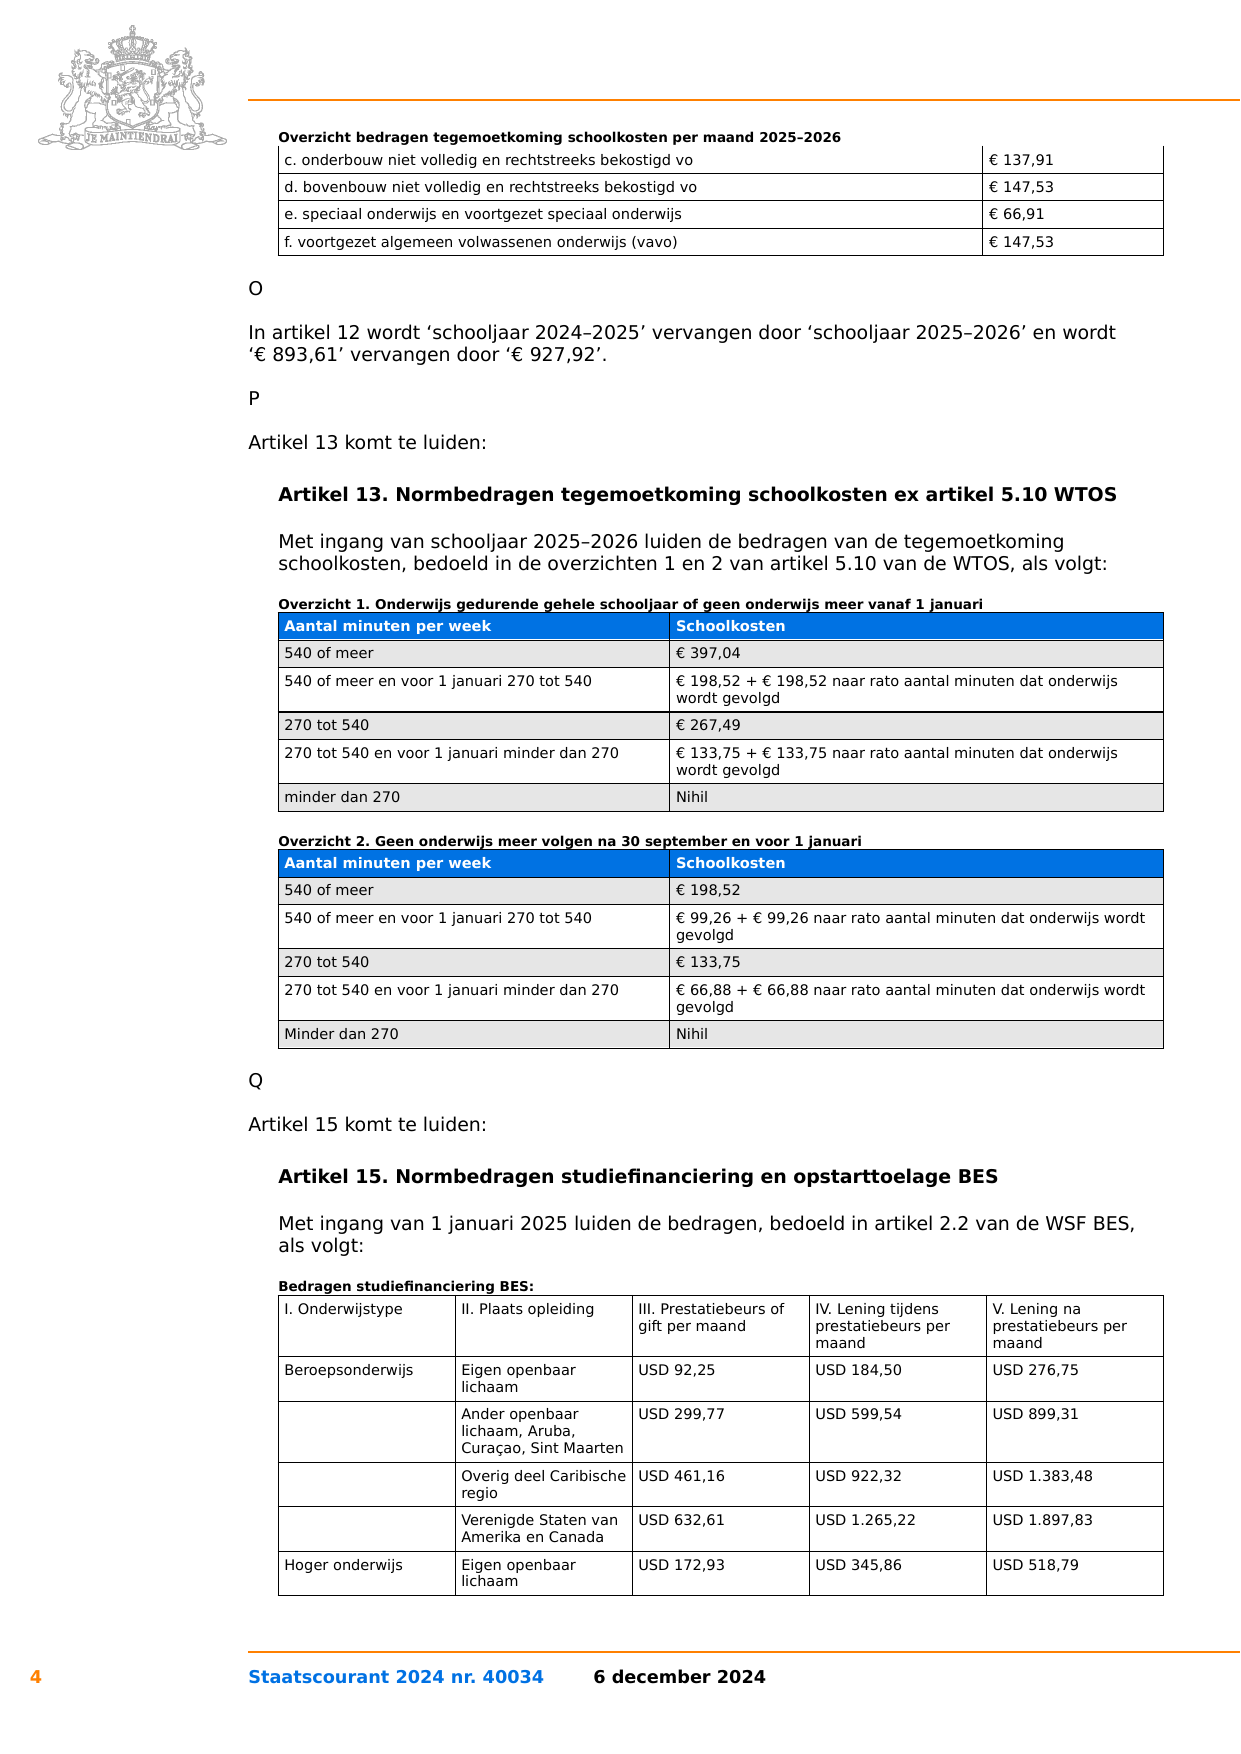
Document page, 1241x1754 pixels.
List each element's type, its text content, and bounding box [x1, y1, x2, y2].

table_cell Hoger onderwijs [279, 1552, 455, 1595]
table_header Bedragen studiefinanciering BES: [278, 1279, 1163, 1295]
table_cell USD 345,86 [810, 1552, 986, 1595]
table_cell I. Onderwijstype [279, 1296, 455, 1356]
table_cell € 147,53 [983, 174, 1163, 200]
text P [248, 388, 1163, 410]
table_cell V. Lening na prestatiebeurs per maand [987, 1296, 1163, 1356]
table_cell Beroepsonderwijs [279, 1357, 455, 1401]
table_cell € 66,91 [983, 201, 1163, 228]
table_cell € 267,49 [670, 713, 1163, 739]
text Met ingang van schooljaar 2025–2026 luiden de bedragen van de tegemoetkoming schoolkosten, bedoeld in de overzichten 1 en 2 van artikel 5.10 van de WTOS, als volgt: [278, 531, 1163, 574]
table_cell e. speciaal onderwijs en voortgezet speciaal onderwijs [279, 201, 982, 228]
table_cell f. voortgezet algemeen volwassenen onderwijs (vavo) [279, 229, 982, 255]
table_cell € 198,52 [670, 878, 1163, 904]
table_cell USD 632,61 [633, 1507, 809, 1551]
table_cell USD 172,93 [633, 1552, 809, 1595]
table_cell USD 1.265,22 [810, 1507, 986, 1551]
table_cell € 137,91 [983, 146, 1163, 173]
table_cell Verenigde Staten van Amerika en Canada [456, 1507, 632, 1551]
subtitle Artikel 15. Normbedragen studiefinanciering en opstarttoelage BES [278, 1166, 1163, 1188]
text Artikel 13 komt te luiden: [248, 432, 1163, 454]
table_cell 540 of meer en voor 1 januari 270 tot 540 [279, 668, 669, 711]
table_cell USD 92,25 [633, 1357, 809, 1401]
table_cell USD 899,31 [987, 1402, 1163, 1462]
table_cell [279, 1507, 455, 1551]
table_cell III. Prestatiebeurs of gift per maand [633, 1296, 809, 1356]
table_cell USD 461,16 [633, 1463, 809, 1506]
table_cell USD 518,79 [987, 1552, 1163, 1595]
table_cell € 198,52 + € 198,52 naar rato aantal minuten dat onderwijs wordt gevolgd [670, 668, 1163, 711]
table_cell Overig deel Caribische regio [456, 1463, 632, 1506]
table_cell Aantal minuten per week [279, 613, 669, 639]
table_cell USD 599,54 [810, 1402, 986, 1462]
table_cell € 133,75 + € 133,75 naar rato aantal minuten dat onderwijs wordt gevolgd [670, 740, 1163, 783]
picture [38, 25, 227, 150]
table_cell € 397,04 [670, 641, 1163, 667]
table_cell € 66,88 + € 66,88 naar rato aantal minuten dat onderwijs wordt gevolgd [670, 977, 1163, 1020]
table_cell Minder dan 270 [279, 1021, 669, 1047]
table_cell € 99,26 + € 99,26 naar rato aantal minuten dat onderwijs wordt gevolgd [670, 905, 1163, 948]
table_cell USD 299,77 [633, 1402, 809, 1462]
table_header Overzicht 2. Geen onderwijs meer volgen na 30 september en voor 1 januari [278, 834, 1163, 849]
table_cell 540 of meer [279, 641, 669, 667]
table_cell 270 tot 540 en voor 1 januari minder dan 270 [279, 740, 669, 783]
table_cell d. bovenbouw niet volledig en rechtstreeks bekostigd vo [279, 174, 982, 200]
text Q [248, 1070, 1163, 1092]
table_cell c. onderbouw niet volledig en rechtstreeks bekostigd vo [279, 146, 982, 173]
table_cell USD 1.383,48 [987, 1463, 1163, 1506]
table_cell Aantal minuten per week [279, 850, 669, 877]
table_cell IV. Lening tijdens prestatiebeurs per maand [810, 1296, 986, 1356]
table_cell € 147,53 [983, 229, 1163, 255]
table_cell 270 tot 540 en voor 1 januari minder dan 270 [279, 977, 669, 1020]
table_header Overzicht 1. Onderwijs gedurende gehele schooljaar of geen onderwijs meer vanaf 1 januari [278, 596, 1163, 612]
table_cell Schoolkosten [670, 850, 1163, 877]
table_cell II. Plaats opleiding [456, 1296, 632, 1356]
text O [248, 278, 1163, 300]
table_cell Nihil [670, 784, 1163, 811]
table_cell [279, 1402, 455, 1462]
table_header Overzicht bedragen tegemoetkoming schoolkosten per maand 2025–2026 [278, 130, 1163, 146]
table_cell USD 184,50 [810, 1357, 986, 1401]
text In artikel 12 wordt ‘schooljaar 2024–2025’ vervangen door ‘schooljaar 2025–2026’ en wordt ‘€ 893,61’ vervangen door ‘€ 927,92’. [248, 322, 1163, 366]
table_cell Eigen openbaar lichaam [456, 1357, 632, 1401]
table_cell Ander openbaar lichaam, Aruba, Curaçao, Sint Maarten [456, 1402, 632, 1462]
table_cell Eigen openbaar lichaam [456, 1552, 632, 1595]
subtitle Artikel 13. Normbedragen tegemoetkoming schoolkosten ex artikel 5.10 WTOS [278, 484, 1163, 506]
table_cell USD 922,32 [810, 1463, 986, 1506]
table_cell USD 1.897,83 [987, 1507, 1163, 1551]
text Artikel 15 komt te luiden: [248, 1114, 1163, 1136]
table_cell Nihil [670, 1021, 1163, 1047]
table_cell 270 tot 540 [279, 949, 669, 976]
table_cell Schoolkosten [670, 613, 1163, 639]
table_cell USD 276,75 [987, 1357, 1163, 1401]
table_cell 540 of meer [279, 878, 669, 904]
table_cell [279, 1463, 455, 1506]
table_cell 270 tot 540 [279, 713, 669, 739]
table_cell minder dan 270 [279, 784, 669, 811]
text Met ingang van 1 januari 2025 luiden de bedragen, bedoeld in artikel 2.2 van de WSF BES, als volgt: [278, 1213, 1163, 1257]
table_cell 540 of meer en voor 1 januari 270 tot 540 [279, 905, 669, 948]
table_cell € 133,75 [670, 949, 1163, 976]
